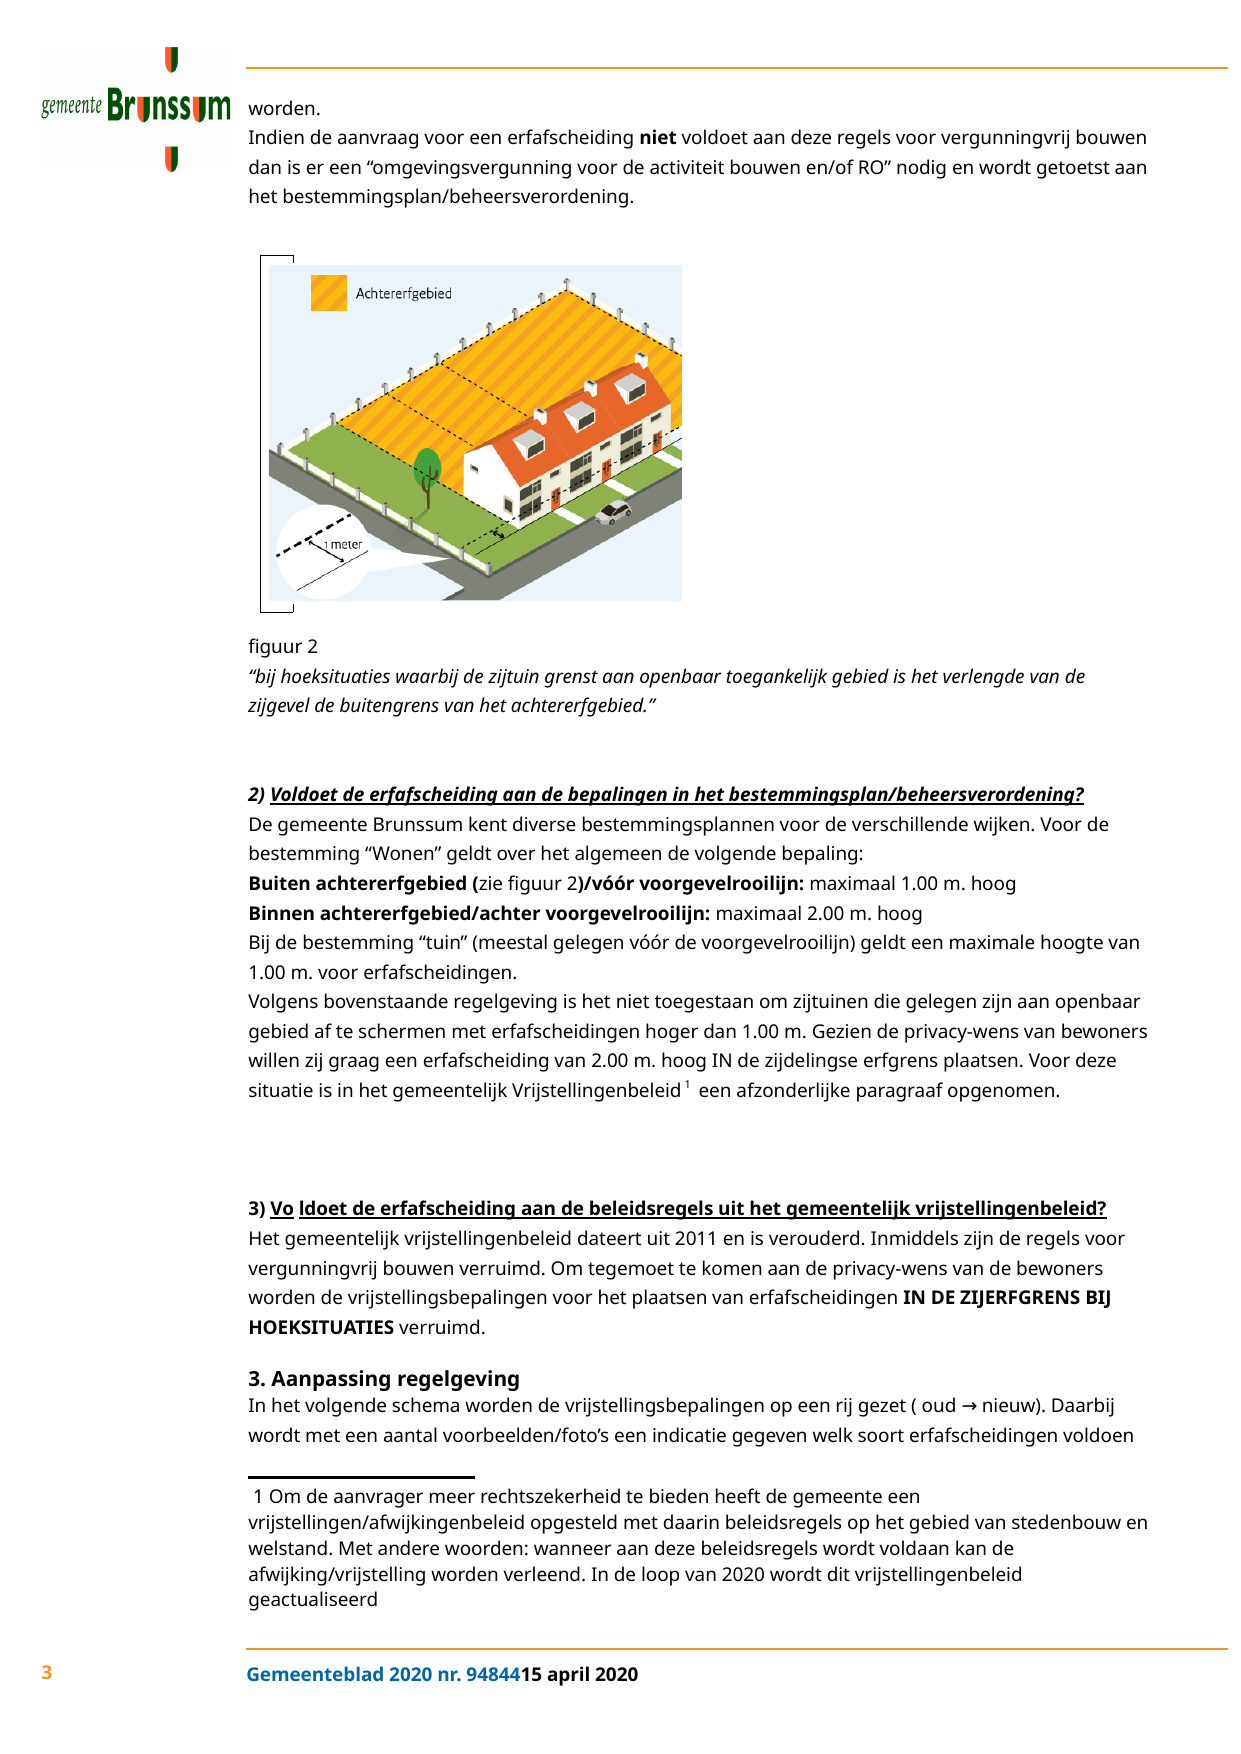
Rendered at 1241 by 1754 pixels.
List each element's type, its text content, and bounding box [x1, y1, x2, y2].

text Indien de aanvraag voor een erfafscheiding niet voldoet aan deze regels voor vergunningvrij bouwen dan is er een “omgevingsvergunning voor de activiteit bouwen en/of RO” nodig en wordt getoetst aan het bestemmingsplan/beheersverordening. [248, 124, 1152, 209]
text In het volgende schema worden de vrijstellingsbepalingen op een rij gezet ( oud → nieuw). Daarbij wordt met een aantal voorbeelden/foto’s een indicatie gegeven welk soort erfafscheidingen voldoen [248, 1393, 1152, 1448]
text Om de aanvrager meer rechtszekerheid te bieden heeft de gemeente een vrijstellingen/afwijkingenbeleid opgesteld met daarin beleidsregels op het gebied van stedenbouw en welstand. Met andere woorden: wanneer aan deze beleidsregels wordt voldaan kan de afwijking/vrijstelling worden verleend. In de loop van 2020 wordt dit vrijstellingenbeleid geactualiseerd [248, 1483, 1152, 1612]
text figuur 2 [248, 633, 1152, 659]
picture [268, 263, 683, 604]
picture [41, 47, 231, 172]
text Bij de bestemming “tuin” (meestal gelegen vóór de voorgevelrooilijn) geldt een maximale hoogte van 1.00 m. voor erfafscheidingen. [248, 929, 1152, 984]
text worden. [248, 95, 1152, 121]
text 3) Vo ldoet de erfafscheiding aan de beleidsregels uit het gemeentelijk vrijstellingenbeleid? [248, 1196, 1152, 1221]
text De gemeente Brunssum kent diverse bestemmingsplannen voor de verschillende wijken. Voor de bestemming “Wonen” geldt over het algemeen de volgende bepaling: [248, 811, 1152, 866]
text “bij hoeksituaties waarbij de zijtuin grenst aan openbaar toegankelijk gebied is het verlengde van de zijgevel de buitengrens van het achtererfgebied.” [248, 663, 1152, 718]
text Het gemeentelijk vrijstellingenbeleid dateert uit 2011 en is verouderd. Inmiddels zijn de regels voor vergunningvrij bouwen verruimd. Om tegemoet te komen aan de privacy-wens van de bewoners worden de vrijstellingsbepalingen voor het plaatsen van erfafscheidingen IN DE ZIJERFGRENS BIJ HOEKSITUATIES verruimd. [248, 1225, 1152, 1339]
text 3. Aanpassing regelgeving [248, 1364, 1152, 1393]
text 2) Voldoet de erfafscheiding aan de bepalingen in het bestemmingsplan/beheersverordening? [248, 781, 1152, 807]
text Binnen achtererfgebied/achter voorgevelrooilijn: maximaal 2.00 m. hoog [248, 900, 1152, 925]
text Volgens bovenstaande regelgeving is het niet toegestaan om zijtuinen die gelegen zijn aan openbaar gebied af te schermen met erfafscheidingen hoger dan 1.00 m. Gezien de privacy-wens van bewoners willen zij graag een erfafscheiding van 2.00 m. hoog IN de zijdelingse erfgrens plaatsen. Voor deze situatie is in het gemeentelijk Vrijstellingenbeleid een afzonderlijke paragraaf opgenomen. [248, 988, 1152, 1103]
text Buiten achtererfgebied (zie figuur 2)/vóór voorgevelrooilijn: maximaal 1.00 m. hoog [248, 870, 1152, 896]
